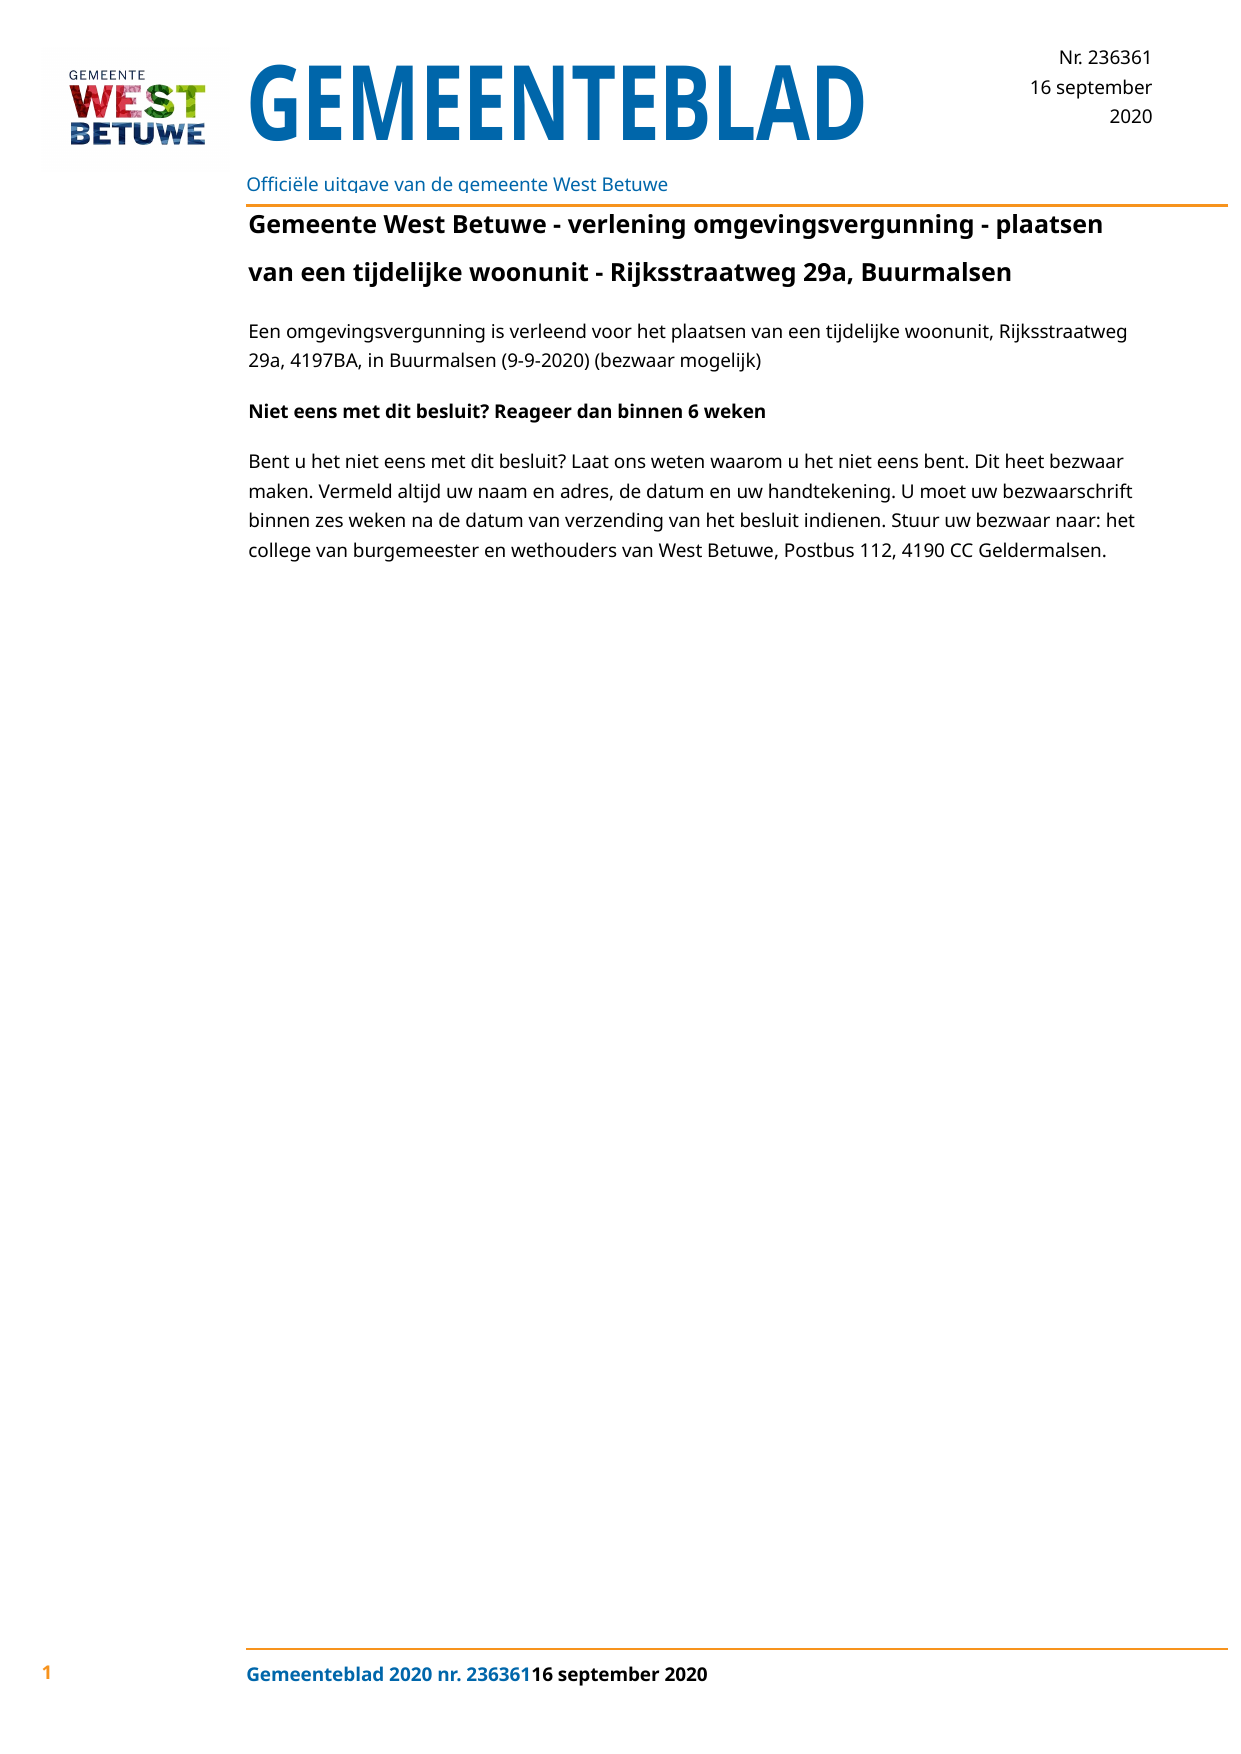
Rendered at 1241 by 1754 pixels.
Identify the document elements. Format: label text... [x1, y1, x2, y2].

text Een omgevingsvergunning is verleend voor het plaatsen van een tijdelijke woonunit, Rijksstraatweg 29a, 4197BA, in Buurmalsen (9-9-2020) (bezwaar mogelijk) [248, 318, 1152, 373]
text Niet eens met dit besluit? Reageer dan binnen 6 weken [248, 398, 1152, 424]
picture [41, 47, 231, 172]
text Gemeente West Betuwe - verlening omgevingsvergunning - plaatsen van een tijdelijke woonunit - Rijksstraatweg 29a, Buurmalsen [248, 207, 1152, 288]
text Bent u het niet eens met dit besluit? Laat ons weten waarom u het niet eens bent. Dit heet bezwaar maken. Vermeld altijd uw naam en adres, de datum en uw handtekening. U moet uw bezwaarschrift binnen zes weken na de datum van verzending van het besluit indienen. Stuur uw bezwaar naar: het college van burgemeester en wethouders van West Betuwe, Postbus 112, 4190 CC Geldermalsen. [248, 448, 1152, 563]
